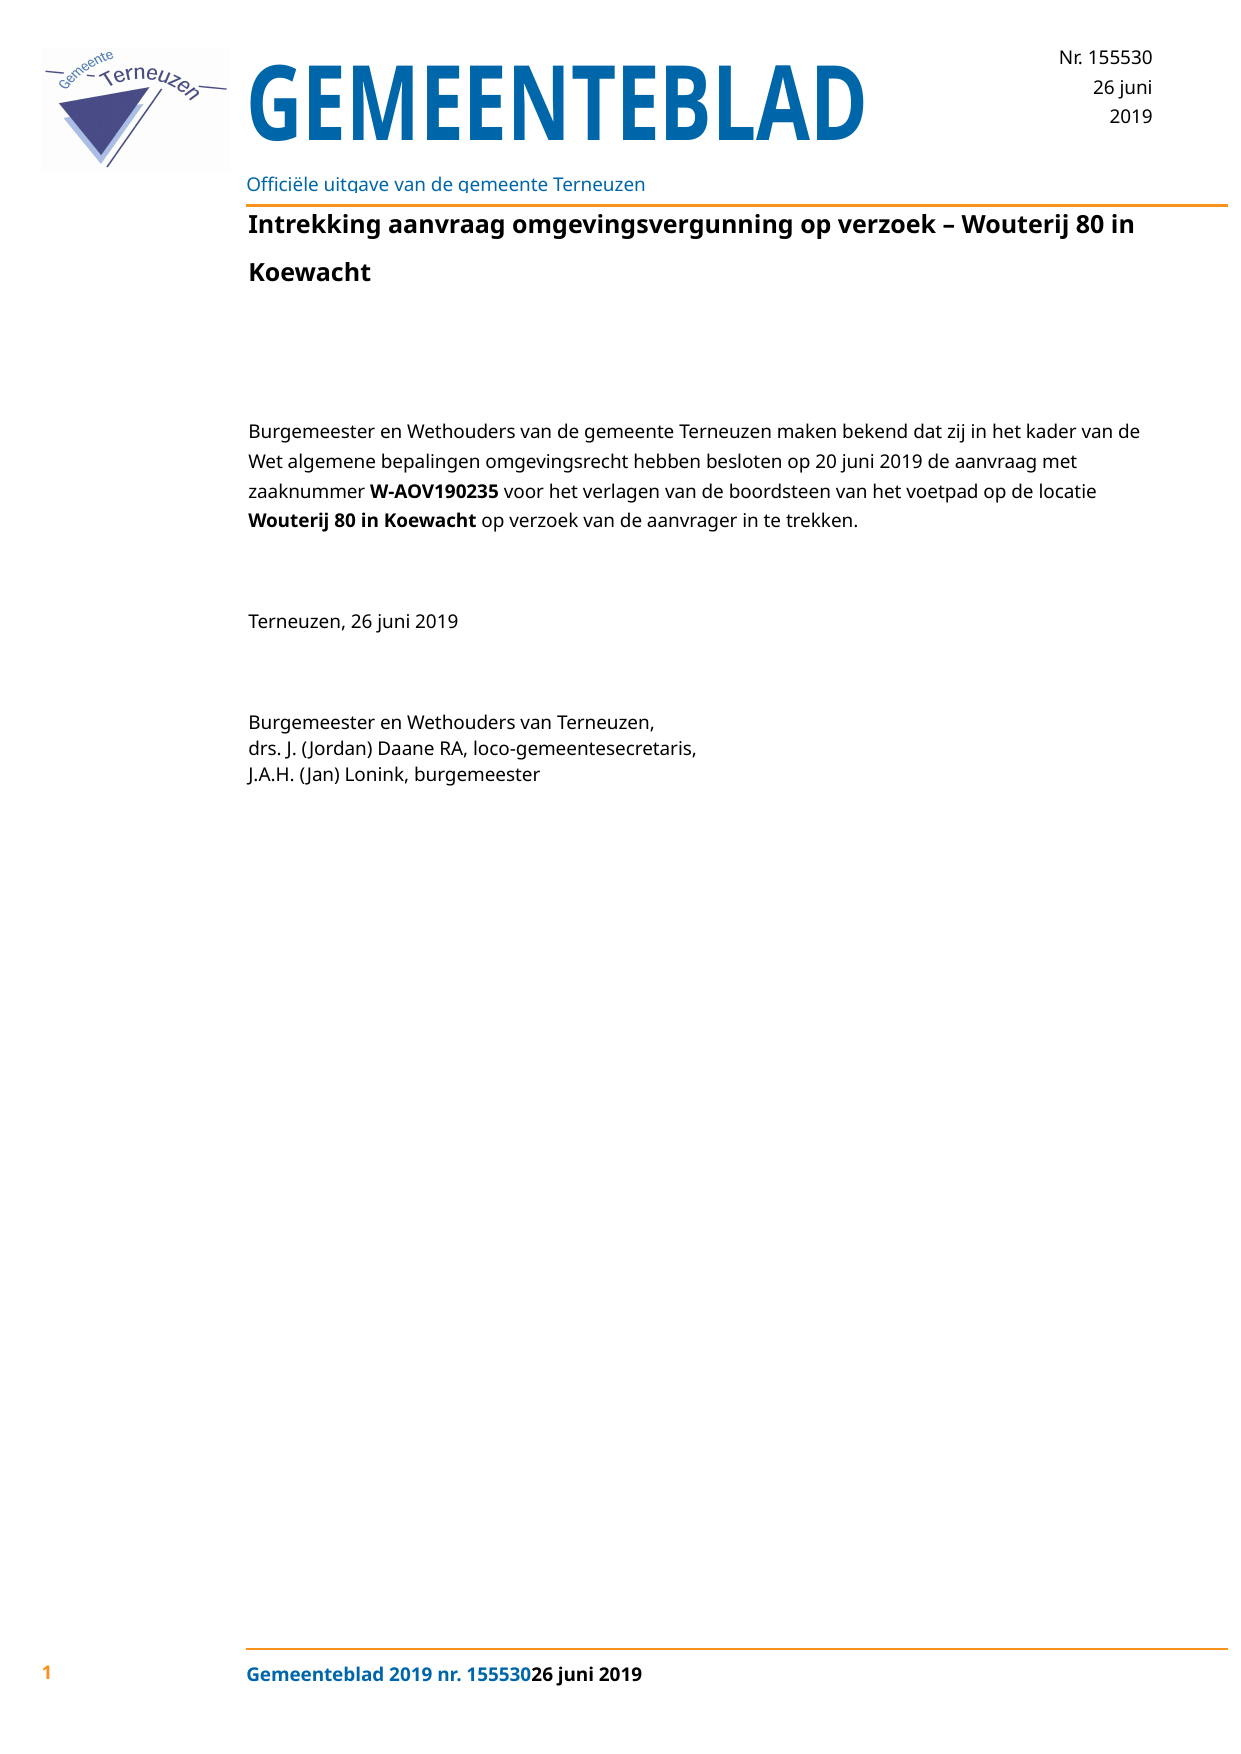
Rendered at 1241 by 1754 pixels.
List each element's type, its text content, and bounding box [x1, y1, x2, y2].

picture [41, 47, 231, 172]
table_cell J.A.H. (Jan) Lonink, burgemeester [248, 761, 1152, 786]
text Burgemeester en Wethouders van de gemeente Terneuzen maken bekend dat zij in het kader van de Wet algemene bepalingen omgevingsrecht hebben besloten op 20 juni 2019 de aanvraag met zaaknummer W-AOV190235 voor het verlagen van de boordsteen van het voetpad op de locatie Wouterij 80 in Koewacht op verzoek van de aanvrager in te trekken. [248, 419, 1152, 533]
table_cell [700, 735, 1152, 761]
table_cell [248, 786, 700, 812]
text Terneuzen, 26 juni 2019 [248, 608, 1152, 634]
table_cell [700, 786, 1152, 812]
table_cell drs. J. (Jordan) Daane RA, loco-gemeentesecretaris, [248, 735, 700, 761]
table_header Burgemeester en Wethouders van Terneuzen, [248, 709, 1152, 735]
text Intrekking aanvraag omgevingsvergunning op verzoek – Wouterij 80 in Koewacht [248, 207, 1152, 288]
